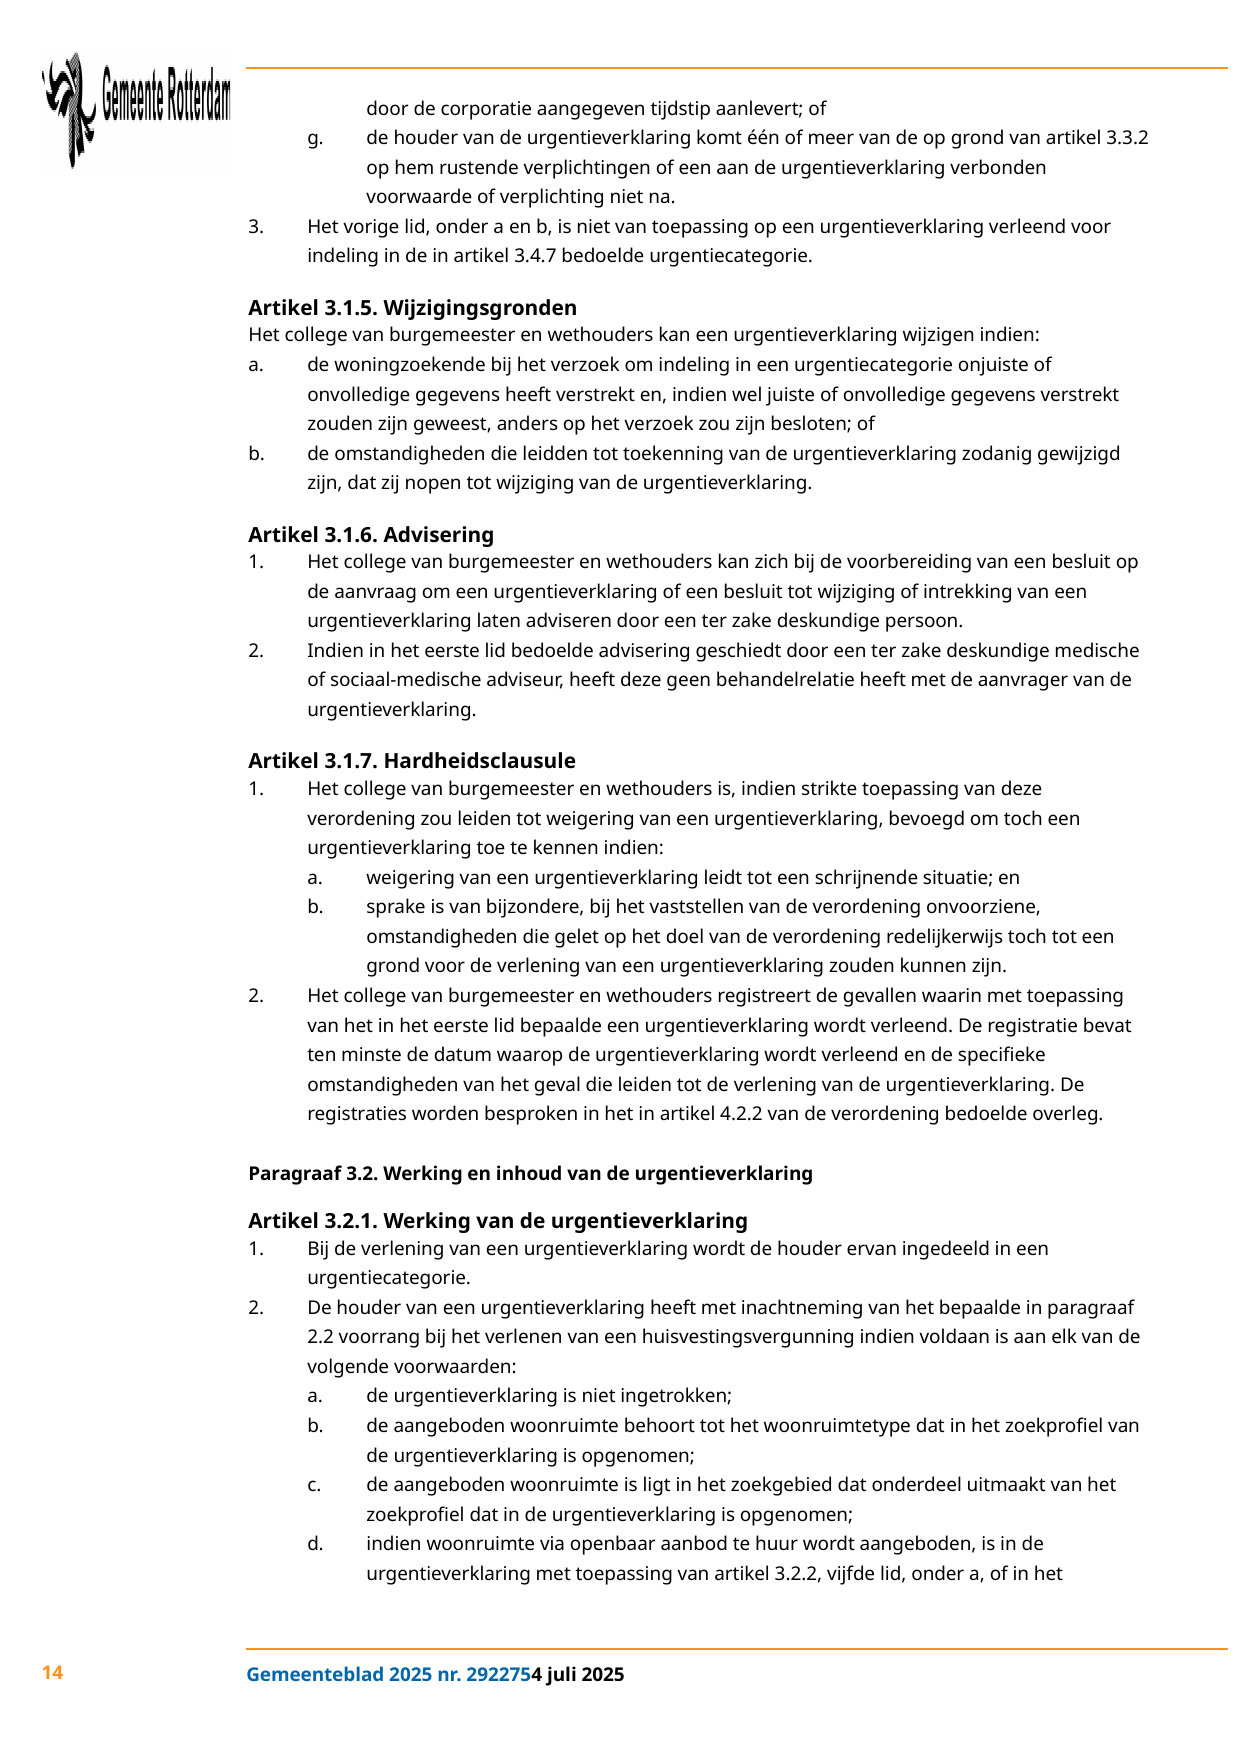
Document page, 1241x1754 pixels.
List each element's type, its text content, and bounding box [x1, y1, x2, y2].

text Het college van burgemeester en wethouders kan een urgentieverklaring wijzigen indien: [248, 322, 1152, 347]
list weigering van een urgentieverklaring leidt tot een schrijnende situatie; en [307, 864, 1152, 889]
list indien woonruimte via openbaar aanbod te huur wordt aangeboden, is in de urgentieverklaring met toepassing van artikel 3.2.2, vijfde lid, onder a, of in het [307, 1531, 1152, 1586]
list Indien in het eerste lid bedoelde advisering geschiedt door een ter zake deskundige medische of sociaal-medische adviseur, heeft deze geen behandelrelatie heeft met de aanvrager van de urgentieverklaring. [248, 637, 1152, 722]
list de houder van de urgentieverklaring komt één of meer van de op grond van artikel 3.3.2 op hem rustende verplichtingen of een aan de urgentieverklaring verbonden voorwaarde of verplichting niet na. [307, 124, 1152, 209]
text Artikel 3.1.5. Wijzigingsgronden [248, 293, 1152, 322]
text Artikel 3.1.7. Hardheidsclausule [248, 747, 1152, 775]
list de woningzoekende bij het verzoek om indeling in een urgentiecategorie onjuiste of onvolledige gegevens heeft verstrekt en, indien wel juiste of onvolledige gegevens verstrekt zouden zijn geweest, anders op het verzoek zou zijn besloten; of [248, 351, 1152, 436]
list De houder van een urgentieverklaring heeft met inachtneming van het bepaalde in paragraaf 2.2 voorrang bij het verlenen van een huisvestingsvergunning indien voldaan is aan elk van de volgende voorwaarden: [248, 1294, 1152, 1379]
list sprake is van bijzondere, bij het vaststellen van de verordening onvoorziene, omstandigheden die gelet op het doel van de verordening redelijkerwijs toch tot een grond voor de verlening van een urgentieverklaring zouden kunnen zijn. [307, 893, 1152, 978]
list Het college van burgemeester en wethouders is, indien strikte toepassing van deze verordening zou leiden tot weigering van een urgentieverklaring, bevoegd om toch een urgentieverklaring toe te kennen indien: [248, 775, 1152, 860]
text Artikel 3.1.6. Advisering [248, 520, 1152, 548]
list de aangeboden woonruimte behoort tot het woonruimtetype dat in het zoekprofiel van de urgentieverklaring is opgenomen; [307, 1412, 1152, 1467]
text Paragraaf 3.2. Werking en inhoud van de urgentieverklaring [248, 1160, 1152, 1185]
list de aangeboden woonruimte is ligt in het zoekgebied dat onderdeel uitmaakt van het zoekprofiel dat in de urgentieverklaring is opgenomen; [307, 1471, 1152, 1527]
list door de corporatie aangegeven tijdstip aanlevert; of [307, 95, 1152, 121]
list de omstandigheden die leidden tot toekenning van de urgentieverklaring zodanig gewijzigd zijn, dat zij nopen tot wijziging van de urgentieverklaring. [248, 440, 1152, 495]
picture [41, 47, 231, 172]
text Artikel 3.2.1. Werking van de urgentieverklaring [248, 1206, 1152, 1235]
list Het vorige lid, onder a en b, is niet van toepassing op een urgentieverklaring verleend voor indeling in de in artikel 3.4.7 bedoelde urgentiecategorie. [248, 213, 1152, 268]
list Het college van burgemeester en wethouders kan zich bij de voorbereiding van een besluit op de aanvraag om een urgentieverklaring of een besluit tot wijziging of intrekking van een urgentieverklaring laten adviseren door een ter zake deskundige persoon. [248, 548, 1152, 633]
list Het college van burgemeester en wethouders registreert de gevallen waarin met toepassing van het in het eerste lid bepaalde een urgentieverklaring wordt verleend. De registratie bevat ten minste de datum waarop de urgentieverklaring wordt verleend en de specifieke omstandigheden van het geval die leiden tot de verlening van de urgentieverklaring. De registraties worden besproken in het in artikel 4.2.2 van de verordening bedoelde overleg. [248, 982, 1152, 1126]
list de urgentieverklaring is niet ingetrokken; [307, 1383, 1152, 1408]
list Bij de verlening van een urgentieverklaring wordt de houder ervan ingedeeld in een urgentiecategorie. [248, 1235, 1152, 1290]
